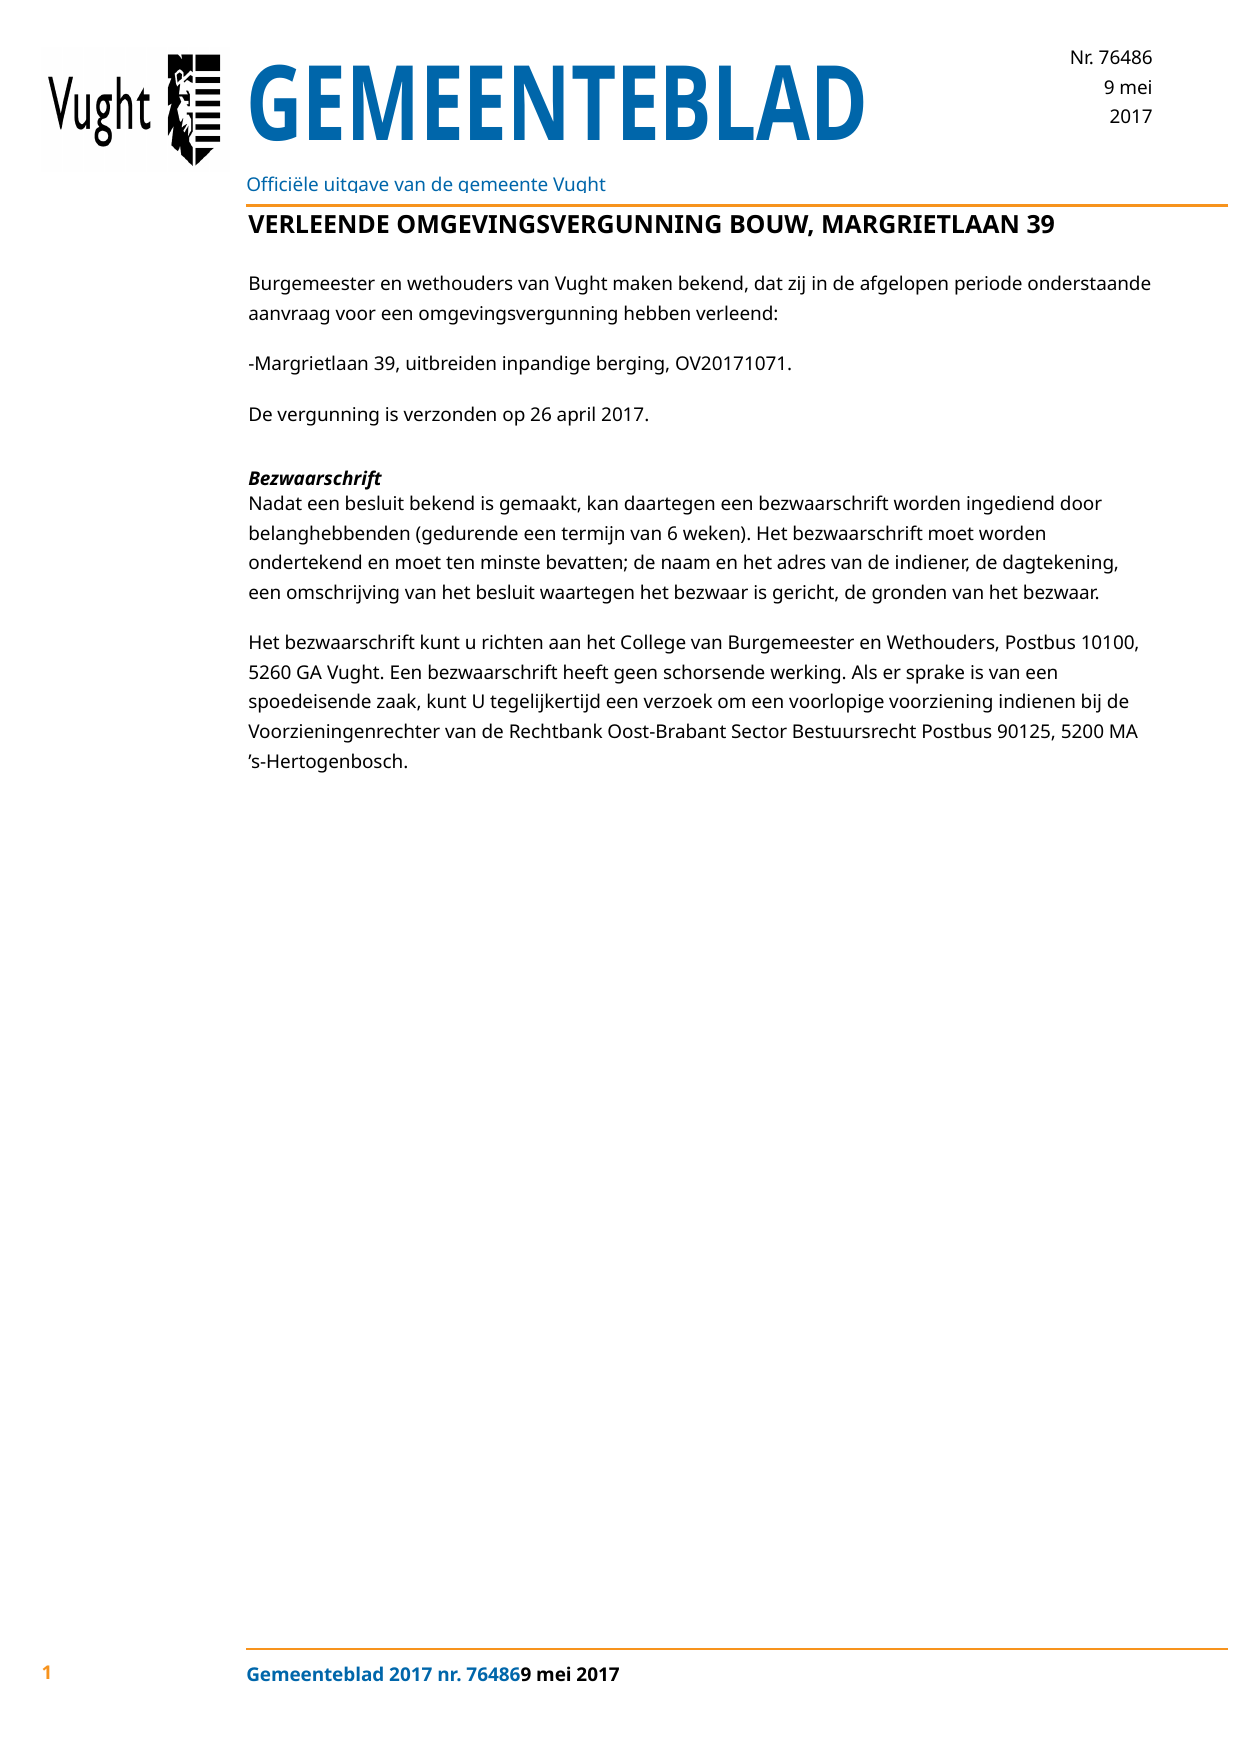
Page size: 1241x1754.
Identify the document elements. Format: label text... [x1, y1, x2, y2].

text VERLEENDE OMGEVINGSVERGUNNING BOUW, MARGRIETLAAN 39 [248, 207, 1152, 241]
text De vergunning is verzonden op 26 april 2017. [248, 401, 1152, 426]
text -Margrietlaan 39, uitbreiden inpandige berging, OV20171071. [248, 350, 1152, 376]
picture [41, 47, 231, 172]
text Nadat een besluit bekend is gemaakt, kan daartegen een bezwaarschrift worden ingediend door belanghebbenden (gedurende een termijn van 6 weken). Het bezwaarschrift moet worden ondertekend en moet ten minste bevatten; de naam en het adres van de indiener, de dagtekening, een omschrijving van het besluit waartegen het bezwaar is gericht, de gronden van het bezwaar. [248, 490, 1152, 605]
text Bezwaarschrift [248, 465, 1152, 490]
text Het bezwaarschrift kunt u richten aan het College van Burgemeester en Wethouders, Postbus 10100, 5260 GA Vught. Een bezwaarschrift heeft geen schorsende werking. Als er sprake is van een spoedeisende zaak, kunt U tegelijkertijd een verzoek om een voorlopige voorziening indienen bij de Voorzieningenrechter van de Rechtbank Oost-Brabant Sector Bestuursrecht Postbus 90125, 5200 MA ’s-Hertogenbosch. [248, 629, 1152, 774]
text Burgemeester en wethouders van Vught maken bekend, dat zij in de afgelopen periode onderstaande aanvraag voor een omgevingsvergunning hebben verleend: [248, 270, 1152, 326]
